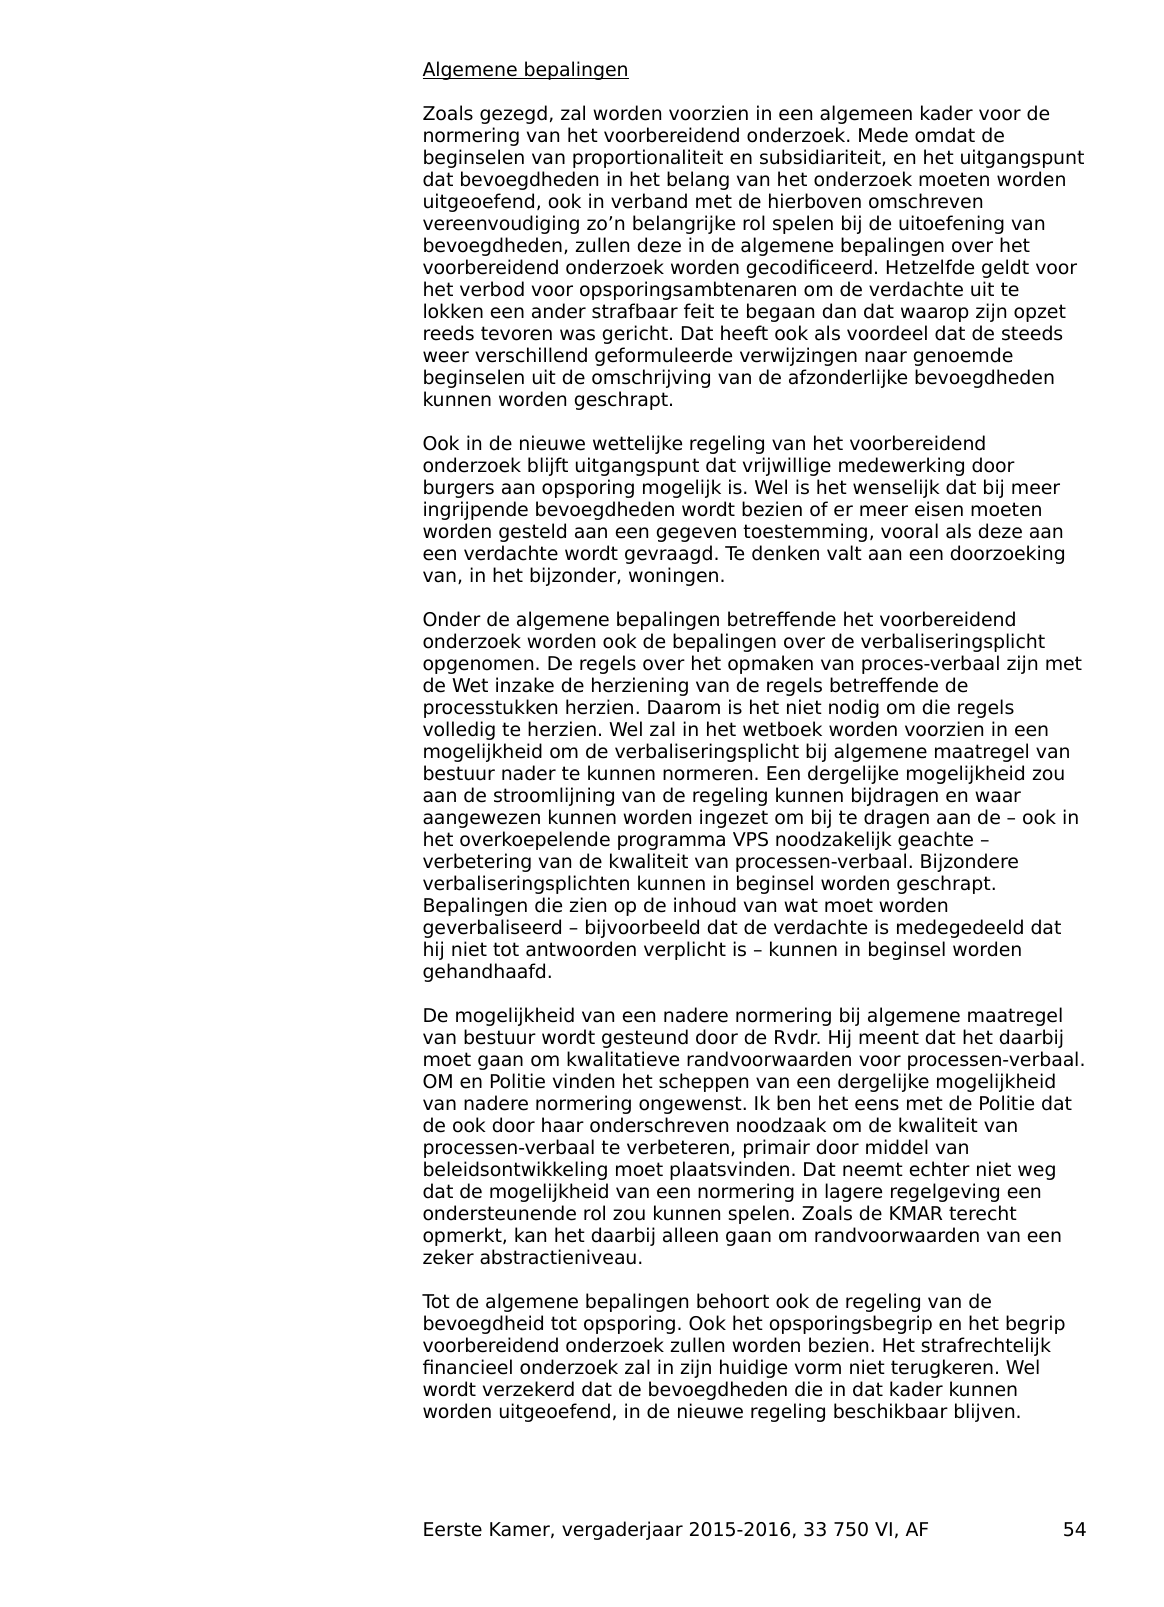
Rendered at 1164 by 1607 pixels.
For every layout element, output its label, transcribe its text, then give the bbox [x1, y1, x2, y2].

text Tot de algemene bepalingen behoort ook de regeling van de bevoegdheid tot opsporing. Ook het opsporingsbegrip en het begrip voorbereidend onderzoek zullen worden bezien. Het strafrechtelijk financieel onderzoek zal in zijn huidige vorm niet terugkeren. Wel wordt verzekerd dat de bevoegdheden die in dat kader kunnen worden uitgeoefend, in de nieuwe regeling beschikbaar blijven. [422, 1291, 1087, 1423]
text De mogelijkheid van een nadere normering bij algemene maatregel van bestuur wordt gesteund door de Rvdr. Hij meent dat het daarbij moet gaan om kwalitatieve randvoorwaarden voor processen-verbaal. OM en Politie vinden het scheppen van een dergelijke mogelijkheid van nadere normering ongewenst. Ik ben het eens met de Politie dat de ook door haar onderschreven noodzaak om de kwaliteit van processen-verbaal te verbeteren, primair door middel van beleidsontwikkeling moet plaatsvinden. Dat neemt echter niet weg dat de mogelijkheid van een normering in lagere regelgeving een ondersteunende rol zou kunnen spelen. Zoals de KMAR terecht opmerkt, kan het daarbij alleen gaan om randvoorwaarden van een zeker abstractieniveau. [422, 1005, 1087, 1269]
text Zoals gezegd, zal worden voorzien in een algemeen kader voor de normering van het voorbereidend onderzoek. Mede omdat de beginselen van proportionaliteit en subsidiariteit, en het uitgangspunt dat bevoegdheden in het belang van het onderzoek moeten worden uitgeoefend, ook in verband met de hierboven omschreven vereenvoudiging zo’n belangrijke rol spelen bij de uitoefening van bevoegdheden, zullen deze in de algemene bepalingen over het voorbereidend onderzoek worden gecodificeerd. Hetzelfde geldt voor het verbod voor opsporingsambtenaren om de verdachte uit te lokken een ander strafbaar feit te begaan dan dat waarop zijn opzet reeds tevoren was gericht. Dat heeft ook als voordeel dat de steeds weer verschillend geformuleerde verwijzingen naar genoemde beginselen uit de omschrijving van de afzonderlijke bevoegdheden kunnen worden geschrapt. [422, 103, 1087, 411]
text Ook in de nieuwe wettelijke regeling van het voorbereidend onderzoek blijft uitgangspunt dat vrijwillige medewerking door burgers aan opsporing mogelijk is. Wel is het wenselijk dat bij meer ingrijpende bevoegdheden wordt bezien of er meer eisen moeten worden gesteld aan een gegeven toestemming, vooral als deze aan een verdachte wordt gevraagd. Te denken valt aan een doorzoeking van, in het bijzonder, woningen. [422, 433, 1087, 587]
text Onder de algemene bepalingen betreffende het voorbereidend onderzoek worden ook de bepalingen over de verbaliseringsplicht opgenomen. De regels over het opmaken van proces-verbaal zijn met de Wet inzake de herziening van de regels betreffende de processtukken herzien. Daarom is het niet nodig om die regels volledig te herzien. Wel zal in het wetboek worden voorzien in een mogelijkheid om de verbaliseringsplicht bij algemene maatregel van bestuur nader te kunnen normeren. Een dergelijke mogelijkheid zou aan de stroomlijning van de regeling kunnen bijdragen en waar aangewezen kunnen worden ingezet om bij te dragen aan de – ook in het overkoepelende programma VPS noodzakelijk geachte – verbetering van de kwaliteit van processen-verbaal. Bijzondere verbaliseringsplichten kunnen in beginsel worden geschrapt. Bepalingen die zien op de inhoud van wat moet worden geverbaliseerd – bijvoorbeeld dat de verdachte is medegedeeld dat hij niet tot antwoorden verplicht is – kunnen in beginsel worden gehandhaafd. [422, 609, 1087, 983]
subtitle Algemene bepalingen [422, 59, 1087, 81]
